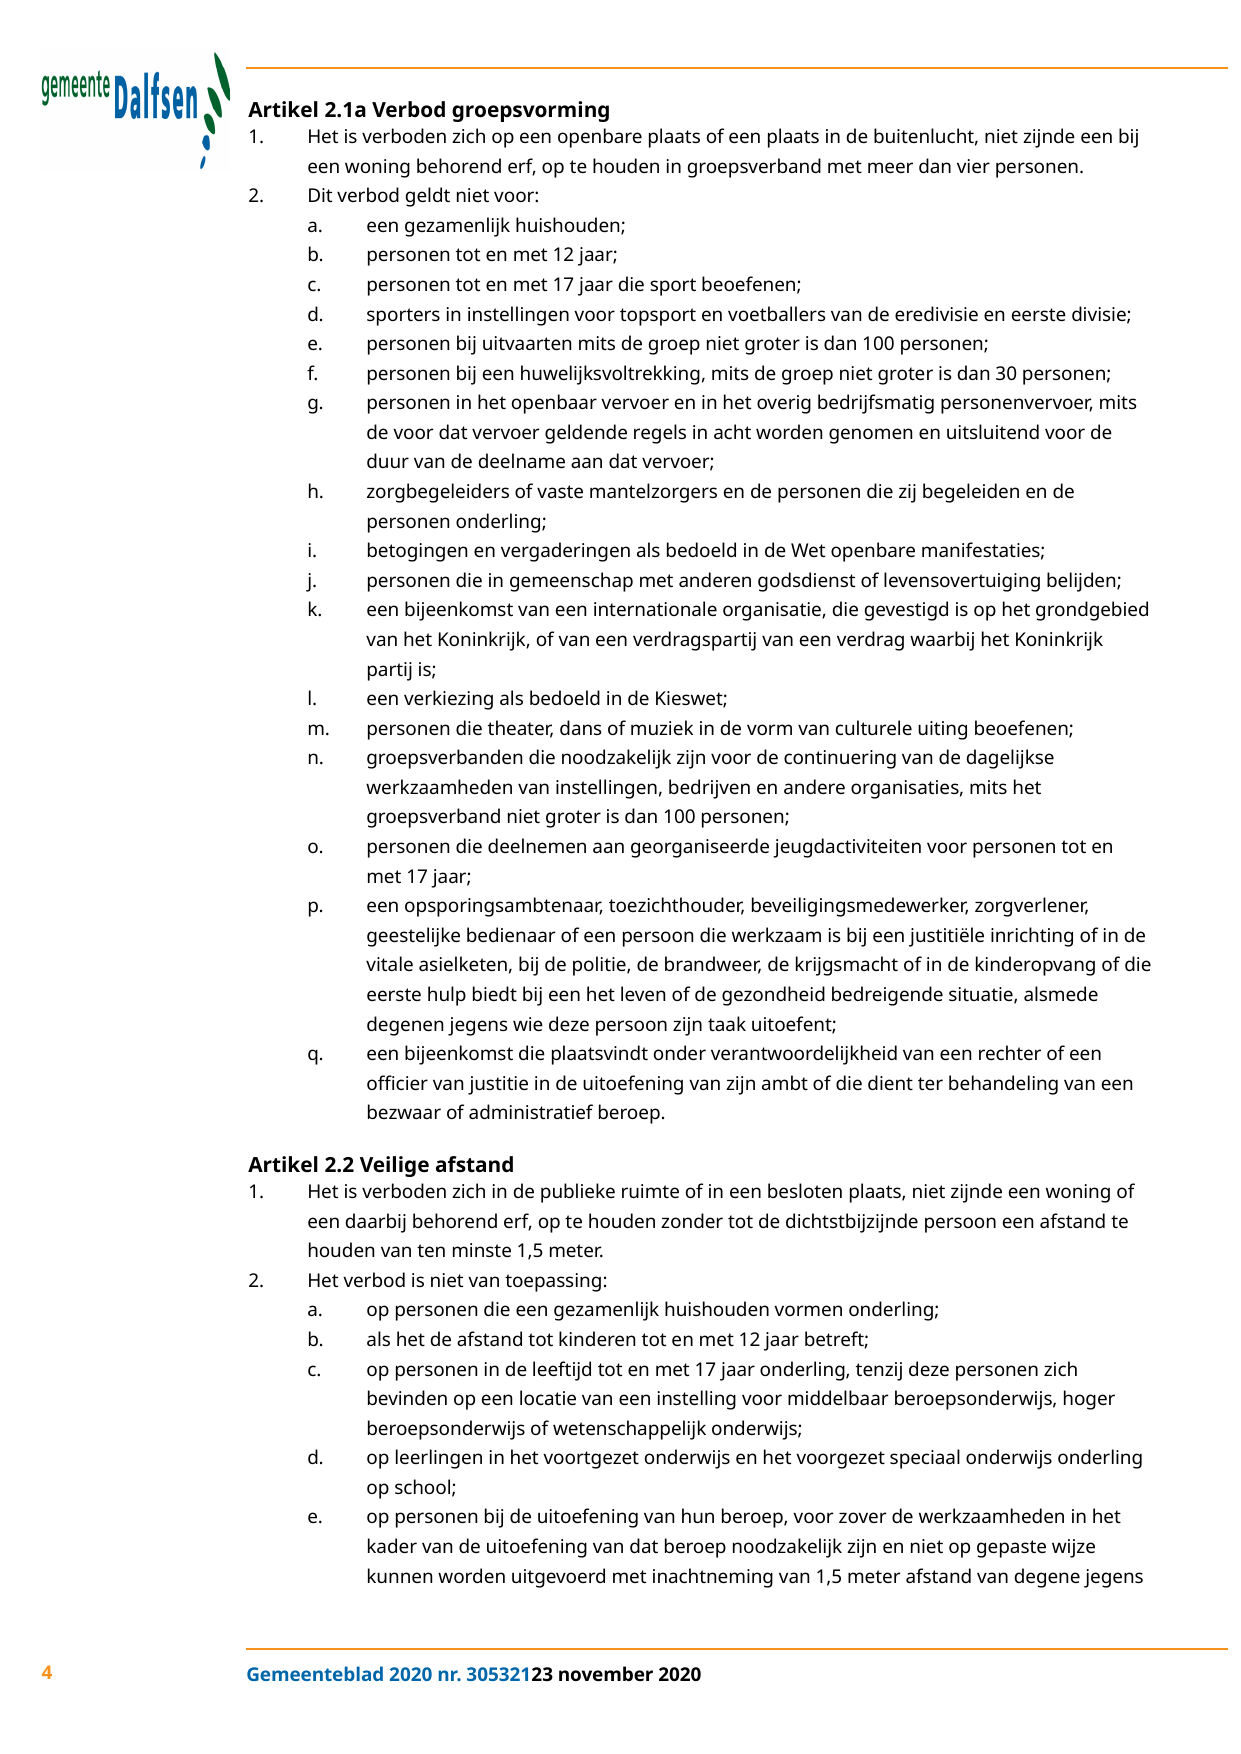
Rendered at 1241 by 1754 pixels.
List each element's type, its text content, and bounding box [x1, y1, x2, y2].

list personen die in gemeenschap met anderen godsdienst of levensovertuiging belijden; [307, 567, 1152, 593]
list zorgbegeleiders of vaste mantelzorgers en de personen die zij begeleiden en de personen onderling; [307, 478, 1152, 533]
list personen bij uitvaarten mits de groep niet groter is dan 100 personen; [307, 330, 1152, 356]
list Dit verbod geldt niet voor: [248, 182, 1152, 208]
list personen bij een huwelijksvoltrekking, mits de groep niet groter is dan 30 personen; [307, 360, 1152, 386]
list op personen bij de uitoefening van hun beroep, voor zover de werkzaamheden in het kader van de uitoefening van dat beroep noodzakelijk zijn en niet op gepaste wijze kunnen worden uitgevoerd met inachtneming van 1,5 meter afstand van degene jegens [307, 1504, 1152, 1589]
list personen tot en met 12 jaar; [307, 242, 1152, 267]
picture [41, 47, 231, 172]
list Het verbod is niet van toepassing: [248, 1267, 1152, 1293]
list op personen in de leeftijd tot en met 17 jaar onderling, tenzij deze personen zich bevinden op een locatie van een instelling voor middelbaar beroepsonderwijs, hoger beroepsonderwijs of wetenschappelijk onderwijs; [307, 1356, 1152, 1441]
list op leerlingen in het voortgezet onderwijs en het voorgezet speciaal onderwijs onderling op school; [307, 1444, 1152, 1500]
text Artikel 2.2 Veilige afstand [248, 1150, 1152, 1178]
list als het de afstand tot kinderen tot en met 12 jaar betreft; [307, 1326, 1152, 1352]
list een verkiezing als bedoeld in de Kieswet; [307, 685, 1152, 711]
list sporters in instellingen voor topsport en voetballers van de eredivisie en eerste divisie; [307, 301, 1152, 326]
list personen in het openbaar vervoer en in het overig bedrijfsmatig personenvervoer, mits de voor dat vervoer geldende regels in acht worden genomen en uitsluitend voor de duur van de deelname aan dat vervoer; [307, 389, 1152, 474]
list Het is verboden zich op een openbare plaats of een plaats in de buitenlucht, niet zijnde een bij een woning behorend erf, op te houden in groepsverband met meer dan vier personen. [248, 123, 1152, 178]
list een bijeenkomst van een internationale organisatie, die gevestigd is op het grondgebied van het Koninkrijk, of van een verdragspartij van een verdrag waarbij het Koninkrijk partij is; [307, 597, 1152, 681]
list personen tot en met 17 jaar die sport beoefenen; [307, 271, 1152, 297]
list groepsverbanden die noodzakelijk zijn voor de continuering van de dagelijkse werkzaamheden van instellingen, bedrijven en andere organisaties, mits het groepsverband niet groter is dan 100 personen; [307, 744, 1152, 829]
list een gezamenlijk huishouden; [307, 212, 1152, 238]
list betogingen en vergaderingen als bedoeld in de Wet openbare manifestaties; [307, 537, 1152, 563]
text Artikel 2.1a Verbod groepsvorming [248, 95, 1152, 123]
list op personen die een gezamenlijk huishouden vormen onderling; [307, 1297, 1152, 1322]
list een opsporingsambtenaar, toezichthouder, beveiligingsmedewerker, zorgverlener, geestelijke bedienaar of een persoon die werkzaam is bij een justitiële inrichting of in de vitale asielketen, bij de politie, de brandweer, de krijgsmacht of in de kinderopvang of die eerste hulp biedt bij een het leven of de gezondheid bedreigende situatie, alsmede degenen jegens wie deze persoon zijn taak uitoefent; [307, 892, 1152, 1036]
list personen die theater, dans of muziek in de vorm van culturele uiting beoefenen; [307, 715, 1152, 741]
list een bijeenkomst die plaatsvindt onder verantwoordelijkheid van een rechter of een officier van justitie in de uitoefening van zijn ambt of die dient ter behandeling van een bezwaar of administratief beroep. [307, 1040, 1152, 1125]
list Het is verboden zich in de publieke ruimte of in een besloten plaats, niet zijnde een woning of een daarbij behorend erf, op te houden zonder tot de dichtstbijzijnde persoon een afstand te houden van ten minste 1,5 meter. [248, 1178, 1152, 1263]
list personen die deelnemen aan georganiseerde jeugdactiviteiten voor personen tot en met 17 jaar; [307, 833, 1152, 888]
